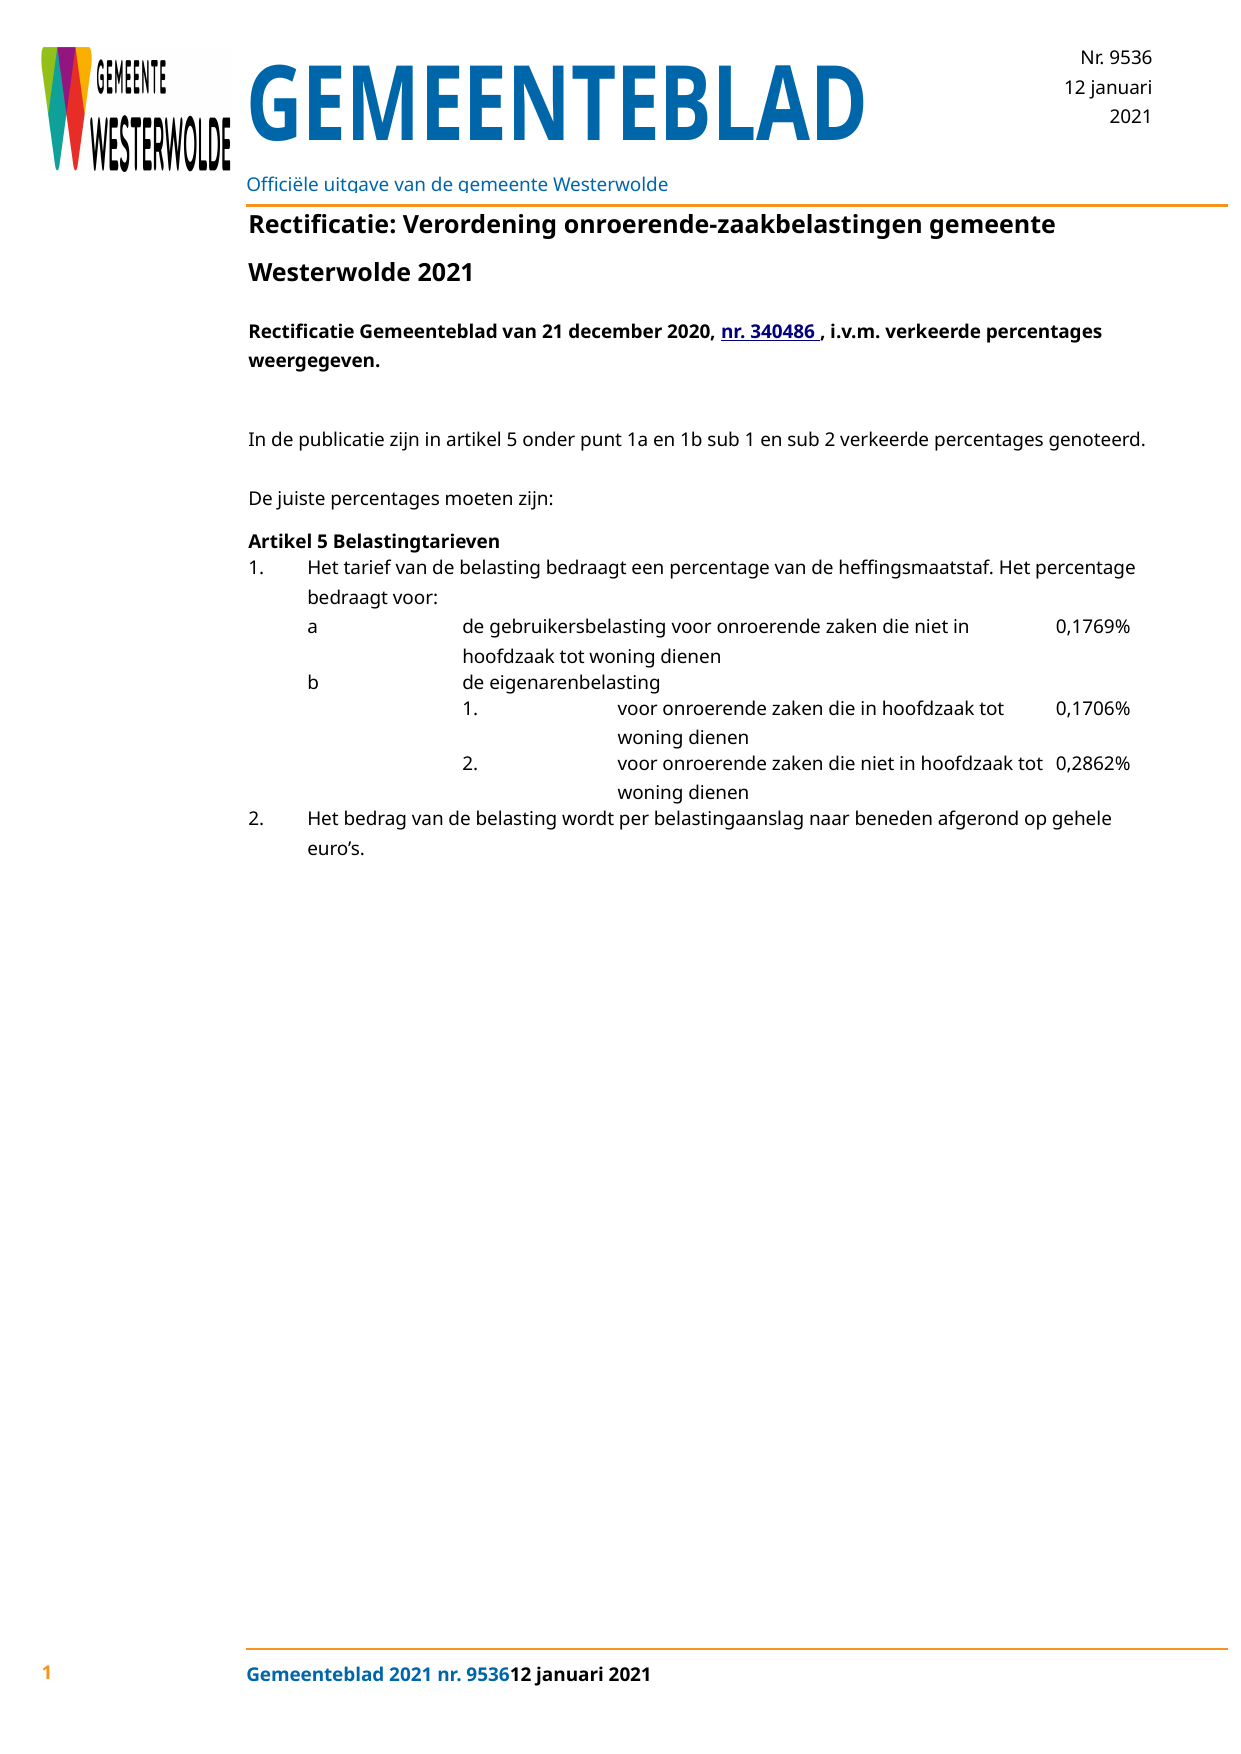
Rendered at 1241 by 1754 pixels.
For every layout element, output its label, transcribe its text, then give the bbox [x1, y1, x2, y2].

table_cell [1056, 669, 1211, 695]
text Rectificatie: Verordening onroerende-zaakbelastingen gemeente Westerwolde 2021 [248, 207, 1152, 288]
table_cell [307, 695, 462, 750]
table_cell 0,2862% [1056, 750, 1211, 805]
list Het tarief van de belasting bedraagt een percentage van de heffingsmaatstaf. Het percentage bedraagt voor: [248, 554, 1152, 610]
picture [41, 47, 231, 172]
table_cell voor onroerende zaken die in hoofdzaak tot woning dienen [617, 695, 1056, 750]
table_cell [307, 750, 462, 805]
table_cell 0,1706% [1056, 695, 1211, 750]
text Artikel 5 Belastingtarieven [248, 529, 1152, 554]
table_cell 1. [462, 695, 617, 750]
text In de publicatie zijn in artikel 5 onder punt 1a en 1b sub 1 en sub 2 verkeerde percentages genoteerd. [248, 426, 1152, 452]
text De juiste percentages moeten zijn: [248, 486, 1152, 511]
table_header 0,1769% [1056, 614, 1211, 669]
table_cell de eigenarenbelasting [462, 669, 1056, 695]
table_header de gebruikersbelasting voor onroerende zaken die niet in hoofdzaak tot woning dienen [462, 614, 1056, 669]
table_cell 2. [462, 750, 617, 805]
table_cell voor onroerende zaken die niet in hoofdzaak tot woning dienen [617, 750, 1056, 805]
list Het bedrag van de belasting wordt per belastingaanslag naar beneden afgerond op gehele euro’s. [248, 805, 1152, 861]
table_cell b [307, 669, 462, 695]
table_header a [307, 614, 462, 669]
text Rectificatie Gemeenteblad van 21 december 2020, nr. 340486 , i.v.m. verkeerde percentages weergegeven. [248, 318, 1152, 373]
